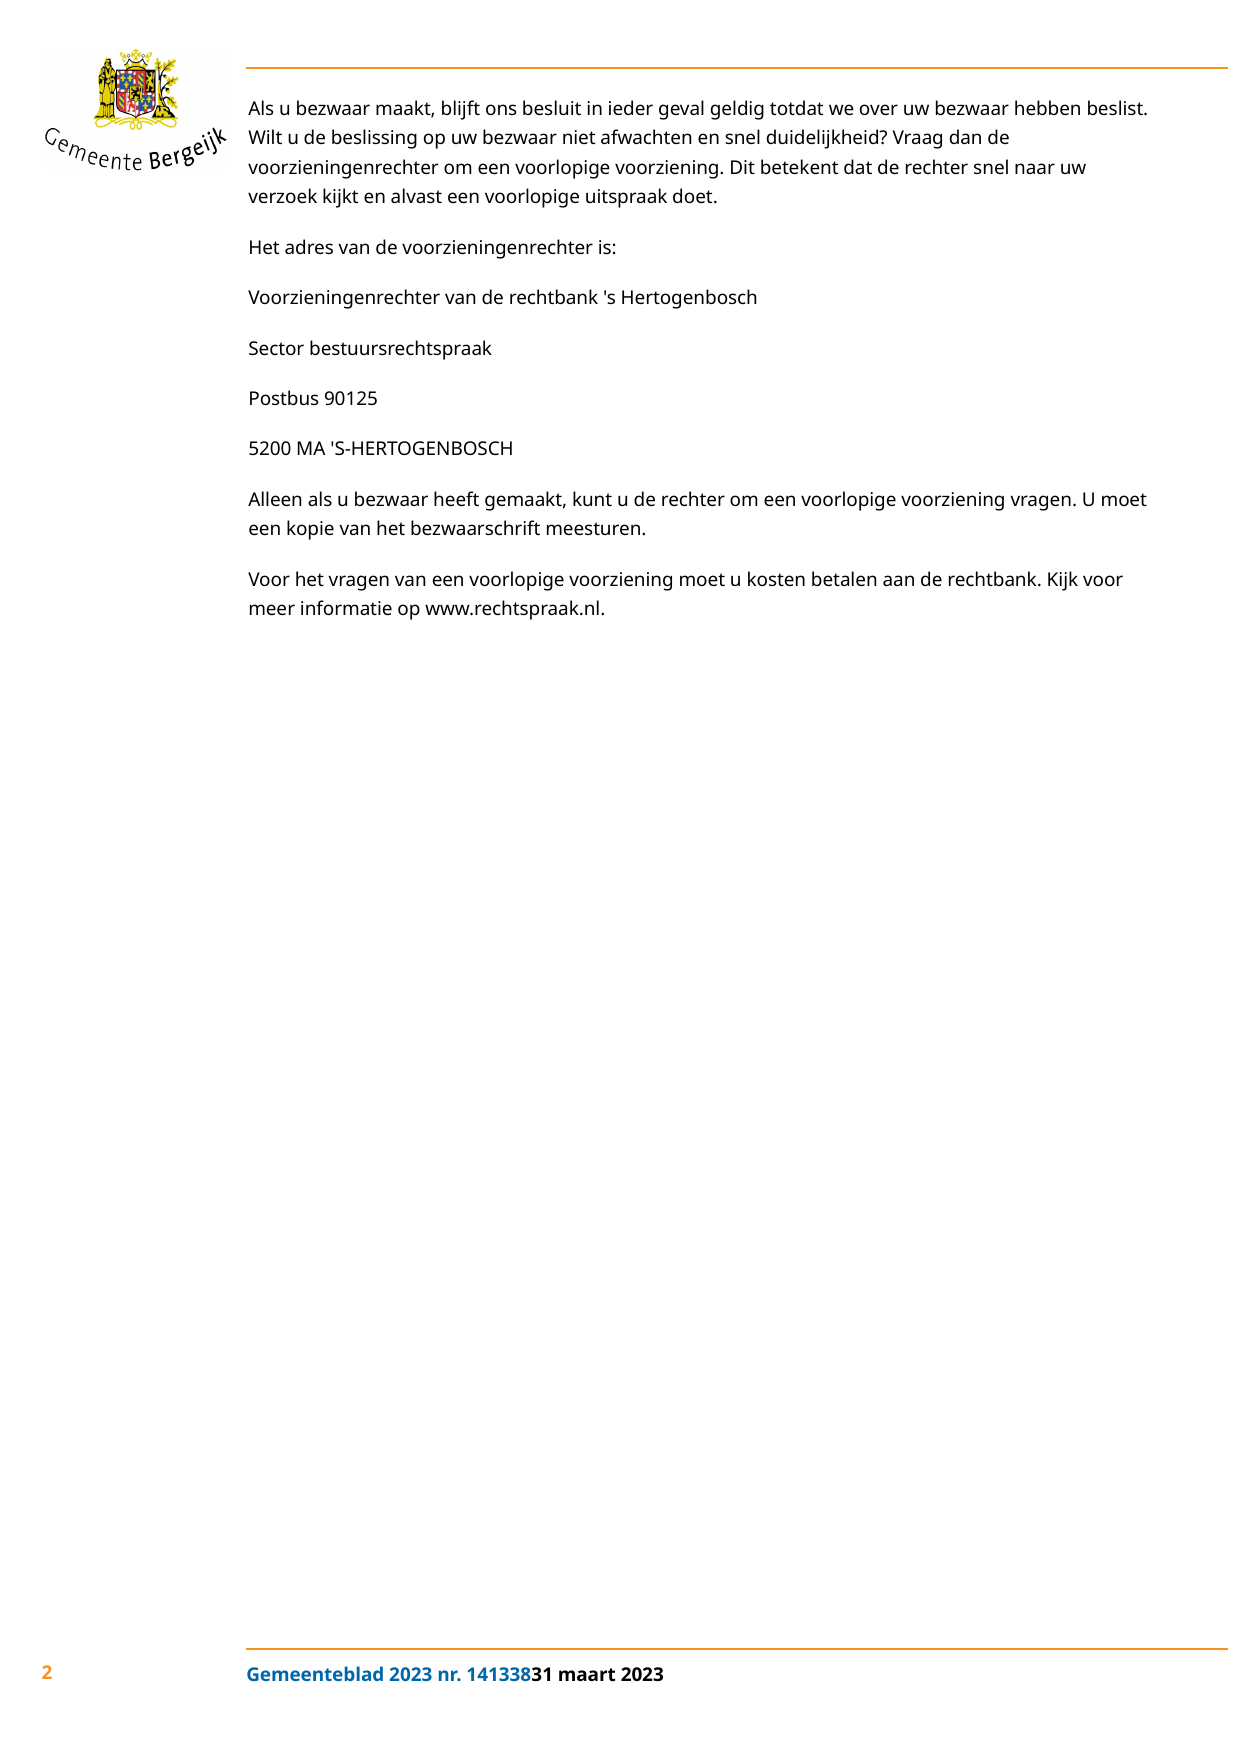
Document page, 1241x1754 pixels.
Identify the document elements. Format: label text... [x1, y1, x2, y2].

text Postbus 90125 [248, 385, 1152, 411]
text 5200 MA 'S-HERTOGENBOSCH [248, 436, 1152, 461]
text Als u bezwaar maakt, blijft ons besluit in ieder geval geldig totdat we over uw bezwaar hebben beslist. Wilt u de beslissing op uw bezwaar niet afwachten en snel duidelijkheid? Vraag dan de voorzieningenrechter om een voorlopige voorziening. Dit betekent dat de rechter snel naar uw verzoek kijkt en alvast een voorlopige uitspraak doet. [248, 95, 1152, 209]
picture [41, 47, 231, 172]
text Voor het vragen van een voorlopige voorziening moet u kosten betalen aan de rechtbank. Kijk voor meer informatie op www.rechtspraak.nl. [248, 566, 1152, 621]
text Alleen als u bezwaar heeft gemaakt, kunt u de rechter om een voorlopige voorziening vragen. U moet een kopie van het bezwaarschrift meesturen. [248, 486, 1152, 541]
text Voorzieningenrechter van de rechtbank 's Hertogenbosch [248, 284, 1152, 310]
text Het adres van de voorzieningenrechter is: [248, 234, 1152, 260]
text Sector bestuursrechtspraak [248, 335, 1152, 361]
